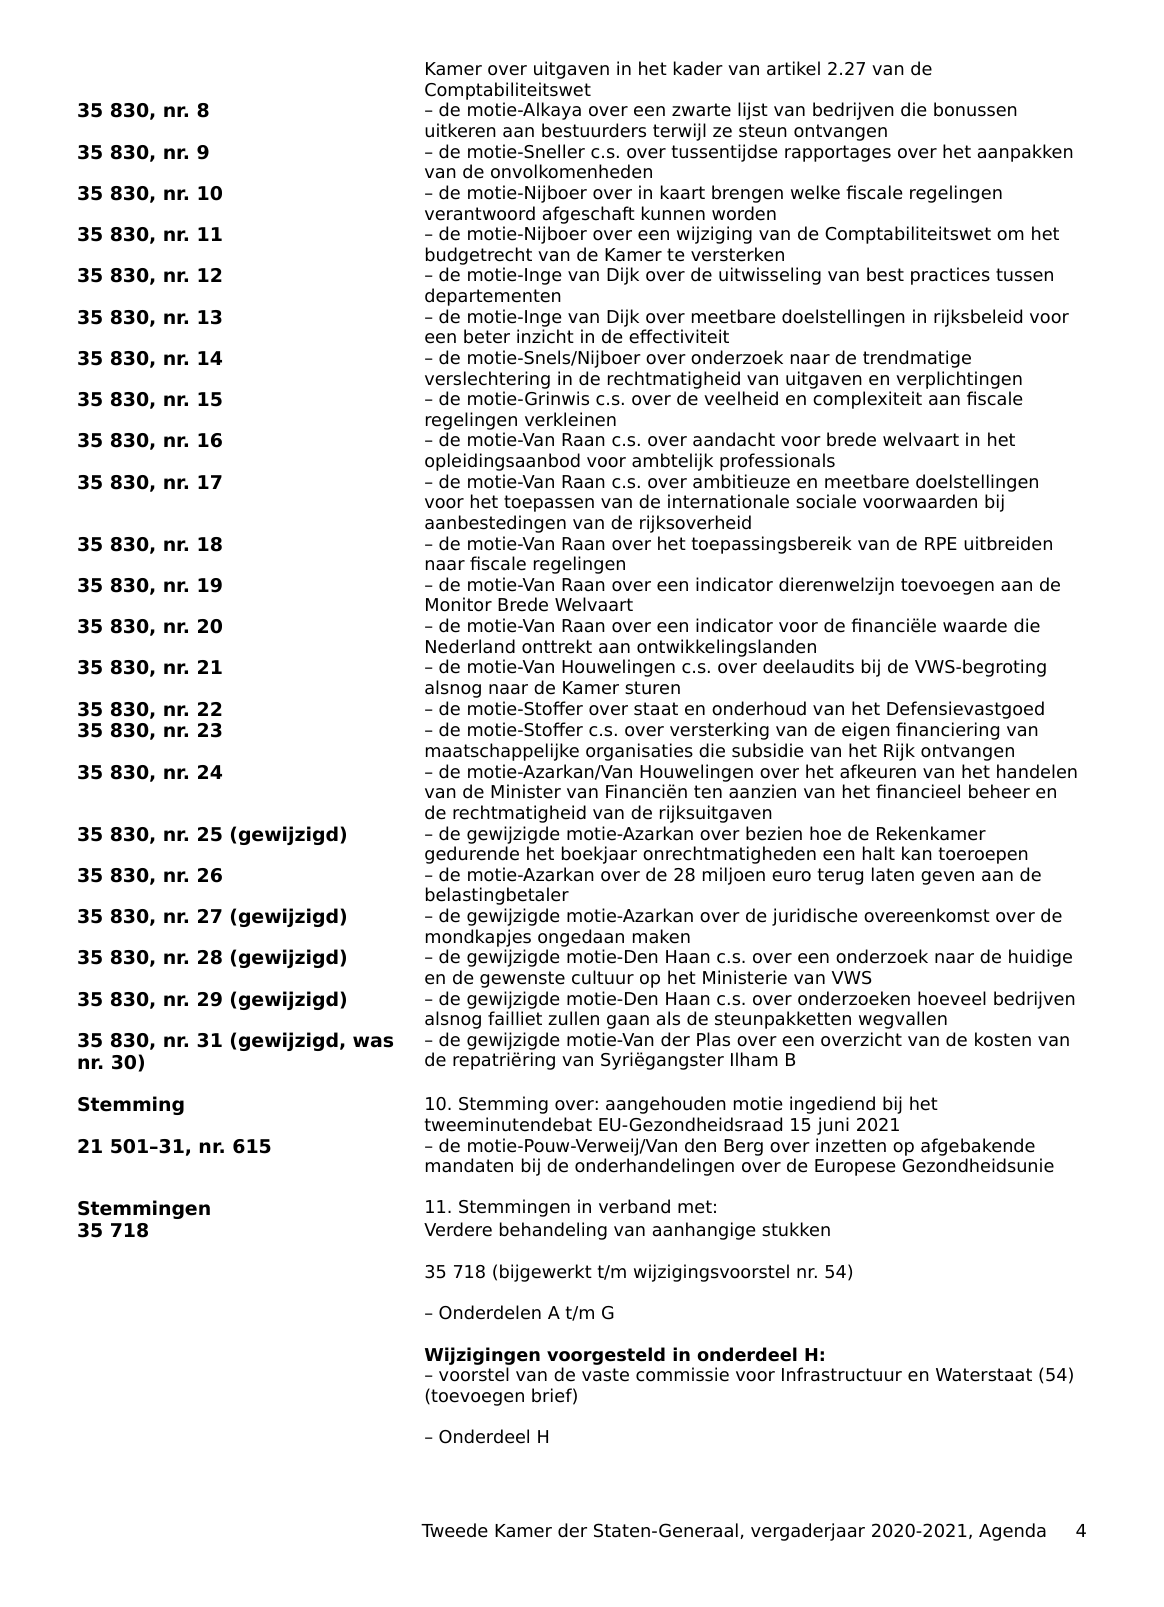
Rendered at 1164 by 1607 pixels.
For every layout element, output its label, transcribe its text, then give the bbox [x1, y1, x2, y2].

table_cell – de motie-Van Raan over het toepassingsbereik van de RPE uitbreiden naar fiscale regelingen [418, 534, 1087, 575]
table_cell [401, 1345, 418, 1365]
table_cell [418, 1283, 1087, 1303]
table_cell [401, 947, 418, 988]
table_cell – de motie-Van Raan c.s. over aandacht voor brede welvaart in het opleidingsaanbod voor ambtelijk professionals [418, 430, 1087, 472]
table_cell [77, 1448, 401, 1468]
table_cell – de motie-Grinwis c.s. over de veelheid en complexiteit aan fiscale regelingen verkleinen [418, 389, 1087, 430]
table_cell [401, 1030, 418, 1074]
table_cell 35 830, nr. 21 [77, 657, 401, 698]
table_cell [401, 1303, 418, 1324]
table_cell 35 830, nr. 28 (gewijzigd) [77, 947, 401, 988]
table_cell 35 830, nr. 18 [77, 534, 401, 575]
table_cell [401, 1448, 418, 1468]
table_cell – Onderdelen A t/m G [418, 1303, 1087, 1324]
table_cell 35 830, nr. 25 (gewijzigd) [77, 824, 401, 865]
table_cell [401, 824, 418, 865]
table_cell – voorstel van de vaste commissie voor Infrastructuur en Waterstaat (54) (toevoegen brief) [418, 1365, 1087, 1406]
table_cell – de motie-Sneller c.s. over tussentijdse rapportages over het aanpakken van de onvolkomenheden [418, 142, 1087, 183]
table_cell [401, 865, 418, 906]
table_cell [401, 348, 418, 389]
table_cell [77, 1074, 401, 1094]
table_cell [401, 1074, 418, 1094]
table_cell [418, 1406, 1087, 1427]
table_cell – de motie-Alkaya over een zwarte lijst van bedrijven die bonussen uitkeren aan bestuurders terwijl ze steun ontvangen [418, 100, 1087, 142]
table_cell 35 830, nr. 10 [77, 183, 401, 224]
table_cell – de gewijzigde motie-Van der Plas over een overzicht van de kosten van de repatriëring van Syriëgangster Ilham B [418, 1030, 1087, 1074]
table_cell [418, 1074, 1087, 1094]
table_cell [401, 1094, 418, 1136]
table_cell – de motie-Snels/Nijboer over onderzoek naar de trendmatige verslechtering in de rechtmatigheid van uitgaven en verplichtingen [418, 348, 1087, 389]
table_cell [401, 616, 418, 657]
table_cell 35 830, nr. 13 [77, 307, 401, 348]
table_cell [401, 100, 418, 142]
table_cell [401, 1241, 418, 1262]
table_cell – de gewijzigde motie-Den Haan c.s. over een onderzoek naar de huidige en de gewenste cultuur op het Ministerie van VWS [418, 947, 1087, 988]
table_cell [401, 224, 418, 265]
table_cell 35 830, nr. 24 [77, 762, 401, 823]
table_cell [418, 1177, 1087, 1197]
table_cell Wijzigingen voorgesteld in onderdeel H: [418, 1345, 1087, 1365]
table_cell 35 830, nr. 31 (gewijzigd, was nr. 30) [77, 1030, 401, 1074]
table_cell [401, 430, 418, 472]
table_cell [77, 1345, 401, 1365]
table_cell 35 830, nr. 29 (gewijzigd) [77, 989, 401, 1030]
table_cell [401, 142, 418, 183]
table_cell – de gewijzigde motie-Den Haan c.s. over onderzoeken hoeveel bedrijven alsnog failliet zullen gaan als de steunpakketten wegvallen [418, 989, 1087, 1030]
table_cell [401, 906, 418, 947]
table_cell – de motie-Stoffer c.s. over versterking van de eigen financiering van maatschappelijke organisaties die subsidie van het Rijk ontvangen [418, 720, 1087, 762]
table_cell [401, 1220, 418, 1241]
table_cell 35 830, nr. 16 [77, 430, 401, 472]
table_cell – de motie-Stoffer over staat en onderhoud van het Defensievastgoed [418, 699, 1087, 720]
table_cell 35 830, nr. 26 [77, 865, 401, 906]
table_cell [418, 1324, 1087, 1344]
table_cell [401, 1177, 418, 1197]
table_cell [401, 1406, 418, 1427]
table_cell – de motie-Inge van Dijk over meetbare doelstellingen in rijksbeleid voor een beter inzicht in de effectiviteit [418, 307, 1087, 348]
table_cell – de gewijzigde motie-Azarkan over de juridische overeenkomst over de mondkapjes ongedaan maken [418, 906, 1087, 947]
table_cell – de motie-Van Houwelingen c.s. over deelaudits bij de VWS-begroting alsnog naar de Kamer sturen [418, 657, 1087, 698]
table_cell – de motie-Pouw-Verweij/Van den Berg over inzetten op afgebakende mandaten bij de onderhandelingen over de Europese Gezondheidsunie [418, 1136, 1087, 1177]
table_cell 35 830, nr. 23 [77, 720, 401, 762]
table_cell [401, 1283, 418, 1303]
table_cell [401, 989, 418, 1030]
table_cell 35 830, nr. 11 [77, 224, 401, 265]
table_cell – de motie-Van Raan over een indicator voor de financiële waarde die Nederland onttrekt aan ontwikkelingslanden [418, 616, 1087, 657]
table_cell 11. Stemmingen in verband met: [418, 1198, 1087, 1219]
table_cell [77, 1427, 401, 1448]
table_cell 35 830, nr. 27 (gewijzigd) [77, 906, 401, 947]
table_cell [401, 265, 418, 307]
table_cell – de gewijzigde motie-Azarkan over bezien hoe de Rekenkamer gedurende het boekjaar onrechtmatigheden een halt kan toeroepen [418, 824, 1087, 865]
table_cell – de motie-Nijboer over in kaart brengen welke fiscale regelingen verantwoord afgeschaft kunnen worden [418, 183, 1087, 224]
table_cell [401, 575, 418, 616]
table_cell [77, 1365, 401, 1406]
table_cell 35 830, nr. 22 [77, 699, 401, 720]
table_cell [401, 762, 418, 823]
table_cell – de motie-Van Raan over een indicator dierenwelzijn toevoegen aan de Monitor Brede Welvaart [418, 575, 1087, 616]
table_cell [401, 1427, 418, 1448]
table_cell [401, 1324, 418, 1344]
table_cell [401, 389, 418, 430]
table_cell [401, 534, 418, 575]
table_cell [77, 1303, 401, 1324]
table_cell [401, 699, 418, 720]
table_cell 35 830, nr. 15 [77, 389, 401, 430]
table_cell Verdere behandeling van aanhangige stukken [418, 1220, 1087, 1241]
table_cell 35 830, nr. 8 [77, 100, 401, 142]
table_cell – de motie-Nijboer over een wijziging van de Comptabiliteitswet om het budgetrecht van de Kamer te versterken [418, 224, 1087, 265]
table_cell [401, 1198, 418, 1219]
table_cell [401, 1262, 418, 1283]
table_cell [401, 59, 418, 100]
table_cell [401, 720, 418, 762]
table_cell – de motie-Azarkan/Van Houwelingen over het afkeuren van het handelen van de Minister van Financiën ten aanzien van het financieel beheer en de rechtmatigheid van de rijksuitgaven [418, 762, 1087, 823]
table_cell [77, 1241, 401, 1262]
table_cell – de motie-Azarkan over de 28 miljoen euro terug laten geven aan de belastingbetaler [418, 865, 1087, 906]
table_cell 35 718 [77, 1220, 401, 1241]
table_cell 35 830, nr. 17 [77, 472, 401, 533]
table_cell 35 830, nr. 14 [77, 348, 401, 389]
table_cell [401, 472, 418, 533]
table_cell 35 830, nr. 19 [77, 575, 401, 616]
table_cell 35 830, nr. 20 [77, 616, 401, 657]
table_cell [401, 307, 418, 348]
table_cell Kamer over uitgaven in het kader van artikel 2.27 van de Comptabiliteitswet [418, 59, 1087, 100]
table_cell Stemmingen [77, 1198, 401, 1219]
table_cell [401, 183, 418, 224]
table_cell [401, 1136, 418, 1177]
table_cell [77, 1177, 401, 1197]
table_cell [418, 1241, 1087, 1262]
table_cell 35 830, nr. 12 [77, 265, 401, 307]
table_cell – de motie-Van Raan c.s. over ambitieuze en meetbare doelstellingen voor het toepassen van de internationale sociale voorwaarden bij aanbestedingen van de rijksoverheid [418, 472, 1087, 533]
table_cell [77, 1262, 401, 1283]
table_cell – de motie-Inge van Dijk over de uitwisseling van best practices tussen departementen [418, 265, 1087, 307]
table_cell [401, 657, 418, 698]
table_cell [418, 1448, 1087, 1468]
table_cell [401, 1365, 418, 1406]
table_cell – Onderdeel H [418, 1427, 1087, 1448]
table_cell 21 501–31, nr. 615 [77, 1136, 401, 1177]
table_cell 35 718 (bijgewerkt t/m wijzigingsvoorstel nr. 54) [418, 1262, 1087, 1283]
table_cell [77, 59, 401, 100]
table_cell [77, 1283, 401, 1303]
table_cell 35 830, nr. 9 [77, 142, 401, 183]
table_cell [77, 1324, 401, 1344]
table_cell 10. Stemming over: aangehouden motie ingediend bij het tweeminutendebat EU-Gezondheidsraad 15 juni 2021 [418, 1094, 1087, 1136]
table_cell Stemming [77, 1094, 401, 1136]
table_cell [77, 1406, 401, 1427]
